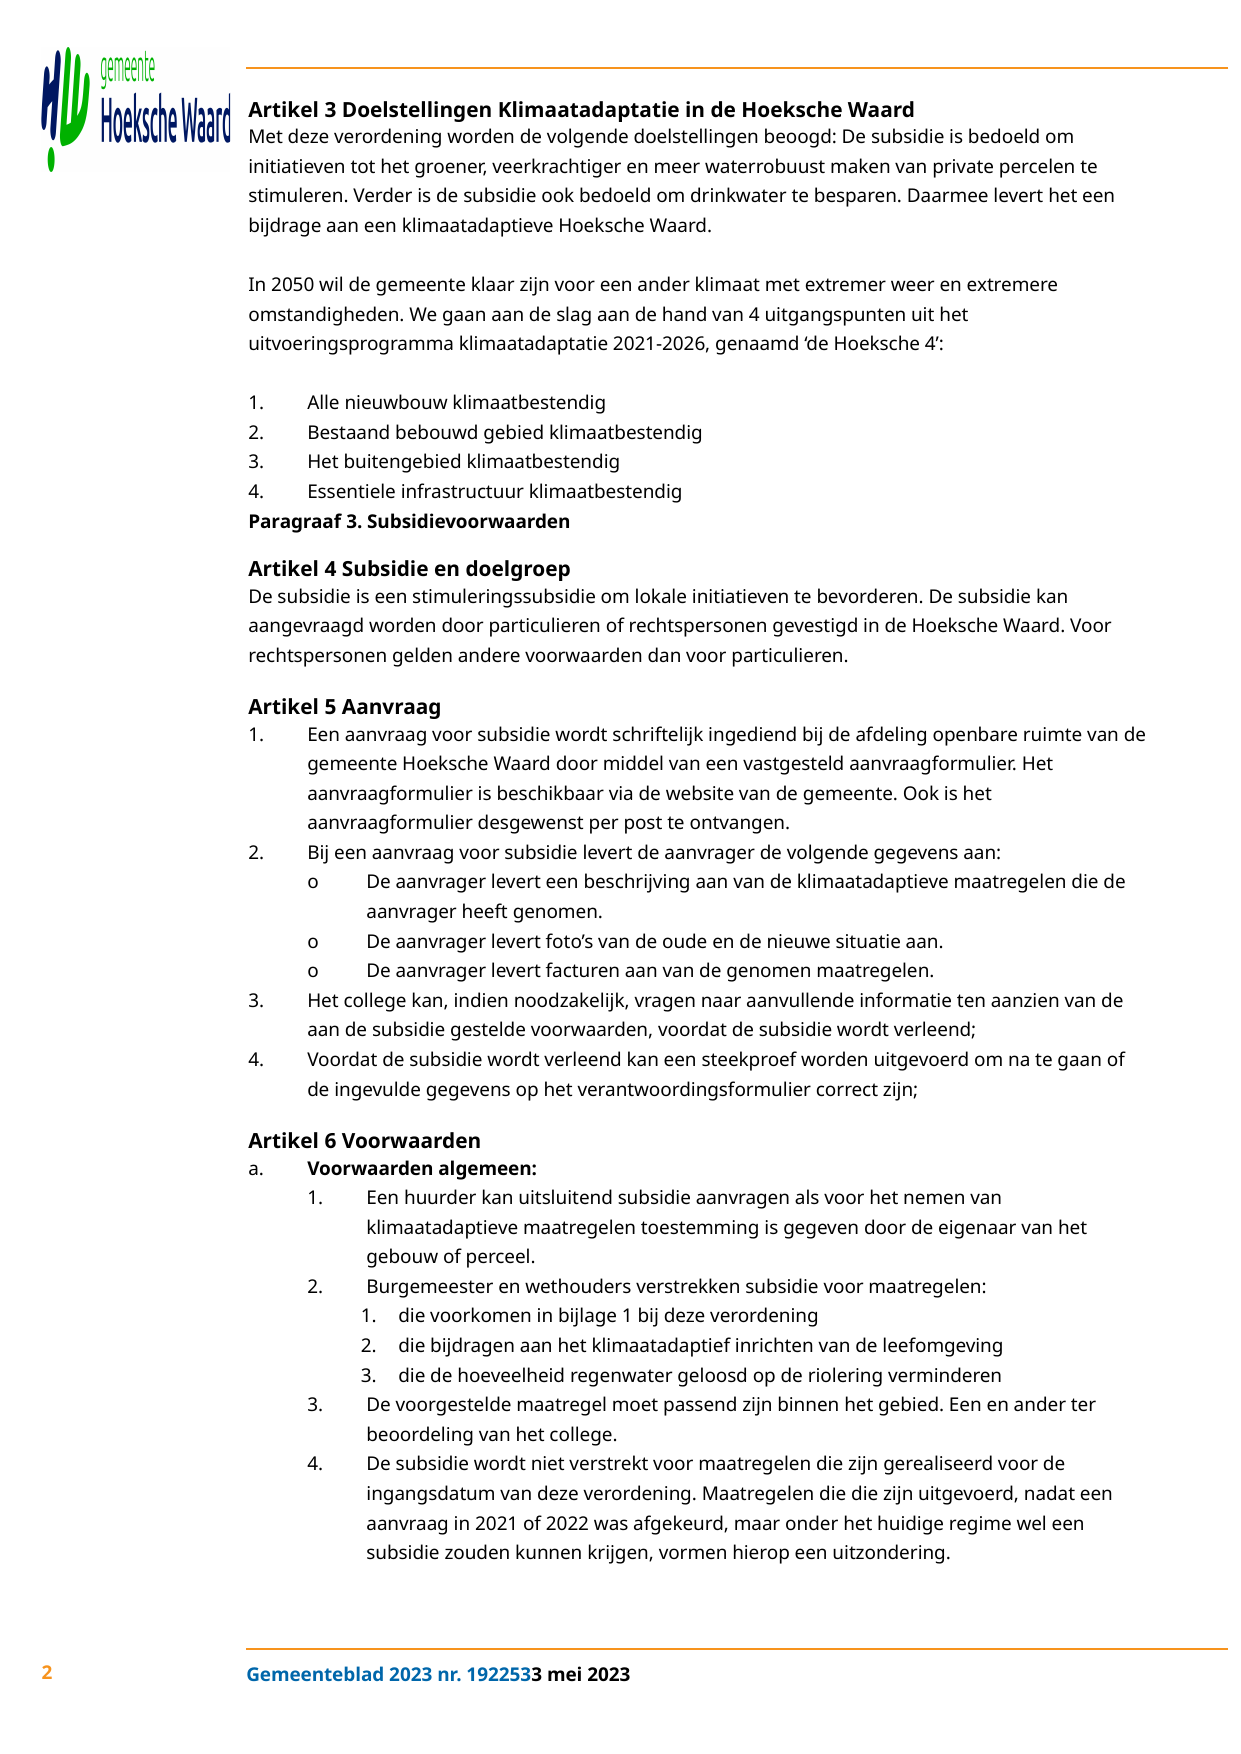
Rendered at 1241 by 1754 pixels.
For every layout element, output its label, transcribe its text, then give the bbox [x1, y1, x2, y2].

list Burgemeester en wethouders verstrekken subsidie voor maatregelen: [307, 1273, 1152, 1299]
list die voorkomen in bijlage 1 bij deze verordening [361, 1303, 1152, 1328]
list De aanvrager levert facturen aan van de genomen maatregelen. [307, 957, 1152, 983]
list Alle nieuwbouw klimaatbestendig [248, 389, 1152, 415]
text Artikel 5 Aanvraag [248, 692, 1152, 721]
list Een huurder kan uitsluitend subsidie aanvragen als voor het nemen van klimaatadaptieve maatregelen toestemming is gegeven door de eigenaar van het gebouw of perceel. [307, 1184, 1152, 1269]
list Een aanvraag voor subsidie wordt schriftelijk ingediend bij de afdeling openbare ruimte van de gemeente Hoeksche Waard door middel van een vastgesteld aanvraagformulier. Het aanvraagformulier is beschikbaar via de website van de gemeente. Ook is het aanvraagformulier desgewenst per post te ontvangen. [248, 721, 1152, 835]
list Bij een aanvraag voor subsidie levert de aanvrager de volgende gegevens aan: [248, 839, 1152, 865]
text De subsidie is een stimuleringssubsidie om lokale initiatieven te bevorderen. De subsidie kan aangevraagd worden door particulieren of rechtspersonen gevestigd in de Hoeksche Waard. Voor rechtspersonen gelden andere voorwaarden dan voor particulieren. [248, 583, 1152, 668]
list De aanvrager levert foto’s van de oude en de nieuwe situatie aan. [307, 928, 1152, 954]
text In 2050 wil de gemeente klaar zijn voor een ander klimaat met extremer weer en extremere omstandigheden. We gaan aan de slag aan de hand van 4 uitgangspunten uit het uitvoeringsprogramma klimaatadaptatie 2021-2026, genaamd ‘de Hoeksche 4’: [248, 271, 1152, 356]
text Paragraaf 3. Subsidievoorwaarden [248, 508, 1152, 533]
list De voorgestelde maatregel moet passend zijn binnen het gebied. Een en ander ter beoordeling van het college. [307, 1391, 1152, 1447]
text Met deze verordening worden de volgende doelstellingen beoogd: De subsidie is bedoeld om initiatieven tot het groener, veerkrachtiger en meer waterrobuust maken van private percelen te stimuleren. Verder is de subsidie ook bedoeld om drinkwater te besparen. Daarmee levert het een bijdrage aan een klimaatadaptieve Hoeksche Waard. [248, 123, 1152, 238]
list Bestaand bebouwd gebied klimaatbestendig [248, 419, 1152, 445]
list De aanvrager levert een beschrijving aan van de klimaatadaptieve maatregelen die de aanvrager heeft genomen. [307, 869, 1152, 924]
list Het buitengebied klimaatbestendig [248, 449, 1152, 474]
list Essentiele infrastructuur klimaatbestendig [248, 478, 1152, 504]
list die bijdragen aan het klimaatadaptief inrichten van de leefomgeving [361, 1332, 1152, 1358]
list Het college kan, indien noodzakelijk, vragen naar aanvullende informatie ten aanzien van de aan de subsidie gestelde voorwaarden, voordat de subsidie wordt verleend; [248, 987, 1152, 1042]
text Artikel 4 Subsidie en doelgroep [248, 554, 1152, 583]
list De subsidie wordt niet verstrekt voor maatregelen die zijn gerealiseerd voor de ingangsdatum van deze verordening. Maatregelen die die zijn uitgevoerd, nadat een aanvraag in 2021 of 2022 was afgekeurd, maar onder het huidige regime wel een subsidie zouden kunnen krijgen, vormen hierop een uitzondering. [307, 1451, 1152, 1565]
text Artikel 3 Doelstellingen Klimaatadaptatie in de Hoeksche Waard [248, 95, 1152, 123]
picture [41, 47, 231, 172]
list Voordat de subsidie wordt verleend kan een steekproef worden uitgevoerd om na te gaan of de ingevulde gegevens op het verantwoordingsformulier correct zijn; [248, 1046, 1152, 1102]
list die de hoeveelheid regenwater geloosd op de riolering verminderen [361, 1362, 1152, 1387]
text Artikel 6 Voorwaarden [248, 1126, 1152, 1155]
list Voorwaarden algemeen: [248, 1155, 1152, 1180]
